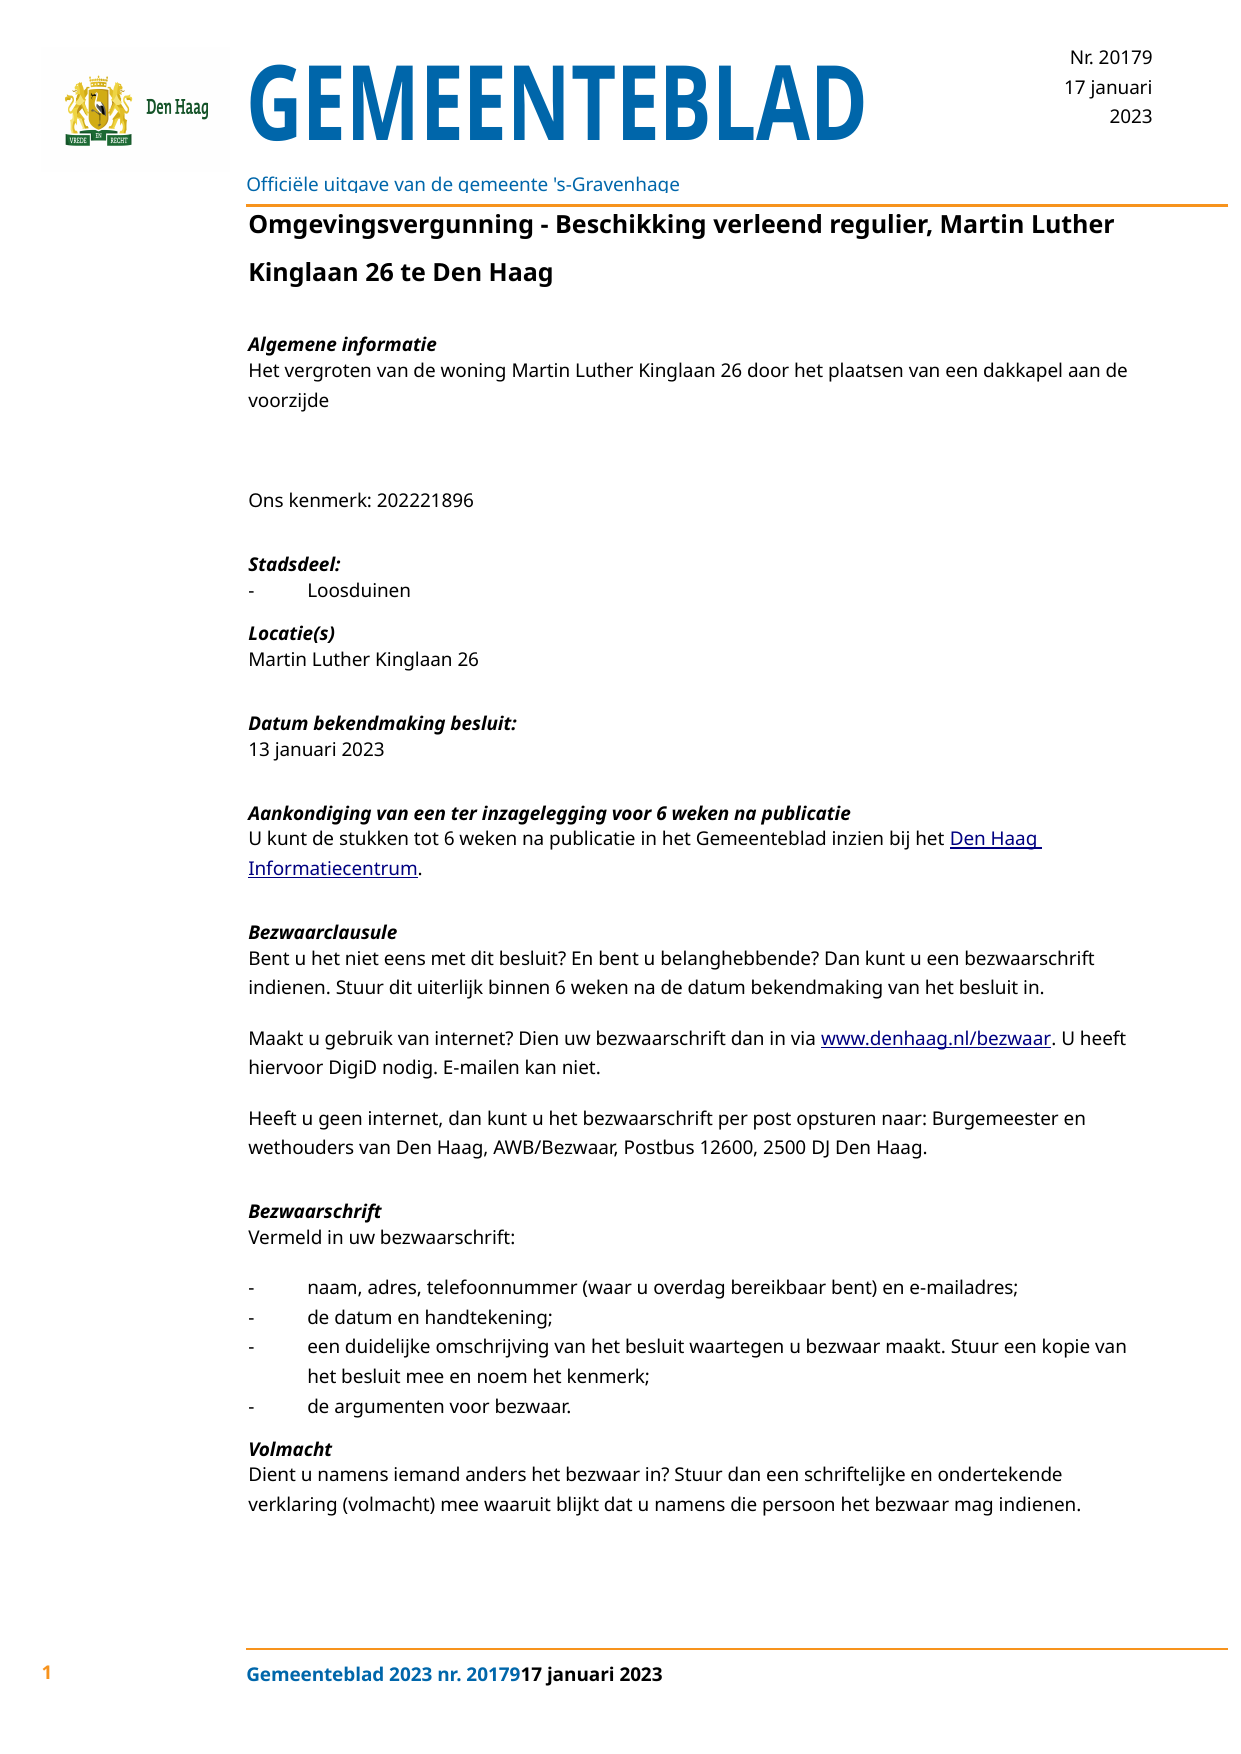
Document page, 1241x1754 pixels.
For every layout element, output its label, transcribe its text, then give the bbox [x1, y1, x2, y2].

text Maakt u gebruik van internet? Dien uw bezwaarschrift dan in via www.denhaag.nl/bezwaar. U heeft hiervoor DigiD nodig. E-mailen kan niet. [248, 1025, 1152, 1080]
picture [41, 47, 231, 172]
list Loosduinen [248, 577, 1152, 603]
text Vermeld in uw bezwaarschrift: [248, 1224, 1152, 1250]
text Ons kenmerk: 202221896 [248, 488, 1152, 513]
text Martin Luther Kinglaan 26 [248, 646, 1152, 672]
text U kunt de stukken tot 6 weken na publicatie in het Gemeenteblad inzien bij het Den Haag Informatiecentrum. [248, 826, 1152, 881]
text Omgevingsvergunning - Beschikking verleend regulier, Martin Luther Kinglaan 26 te Den Haag [248, 207, 1152, 288]
text Dient u namens iemand anders het bezwaar in? Stuur dan een schriftelijke en ondertekende verklaring (volmacht) mee waaruit blijkt dat u namens die persoon het bezwaar mag indienen. [248, 1462, 1152, 1517]
text Bent u het niet eens met dit besluit? En bent u belanghebbende? Dan kunt u een bezwaarschrift indienen. Stuur dit uiterlijk binnen 6 weken na de datum bekendmaking van het besluit in. [248, 945, 1152, 1000]
text Aankondiging van een ter inzagelegging voor 6 weken na publicatie [248, 800, 1152, 826]
text Het vergroten van de woning Martin Luther Kinglaan 26 door het plaatsen van een dakkapel aan de voorzijde [248, 357, 1152, 412]
text Bezwaarclausule [248, 919, 1152, 945]
text Datum bekendmaking besluit: [248, 710, 1152, 736]
list de argumenten voor bezwaar. [248, 1393, 1152, 1418]
text Locatie(s) [248, 620, 1152, 646]
list naam, adres, telefoonnummer (waar u overdag bereikbaar bent) en e-mailadres; [248, 1274, 1152, 1300]
text Stadsdeel: [248, 552, 1152, 577]
list een duidelijke omschrijving van het besluit waartegen u bezwaar maakt. Stuur een kopie van het besluit mee en noem het kenmerk; [248, 1334, 1152, 1389]
list de datum en handtekening; [248, 1304, 1152, 1330]
text Heeft u geen internet, dan kunt u het bezwaarschrift per post opsturen naar: Burgemeester en wethouders van Den Haag, AWB/Bezwaar, Postbus 12600, 2500 DJ Den Haag. [248, 1105, 1152, 1160]
text Bezwaarschrift [248, 1198, 1152, 1224]
text 13 januari 2023 [248, 736, 1152, 762]
text Algemene informatie [248, 331, 1152, 357]
text Volmacht [248, 1436, 1152, 1462]
